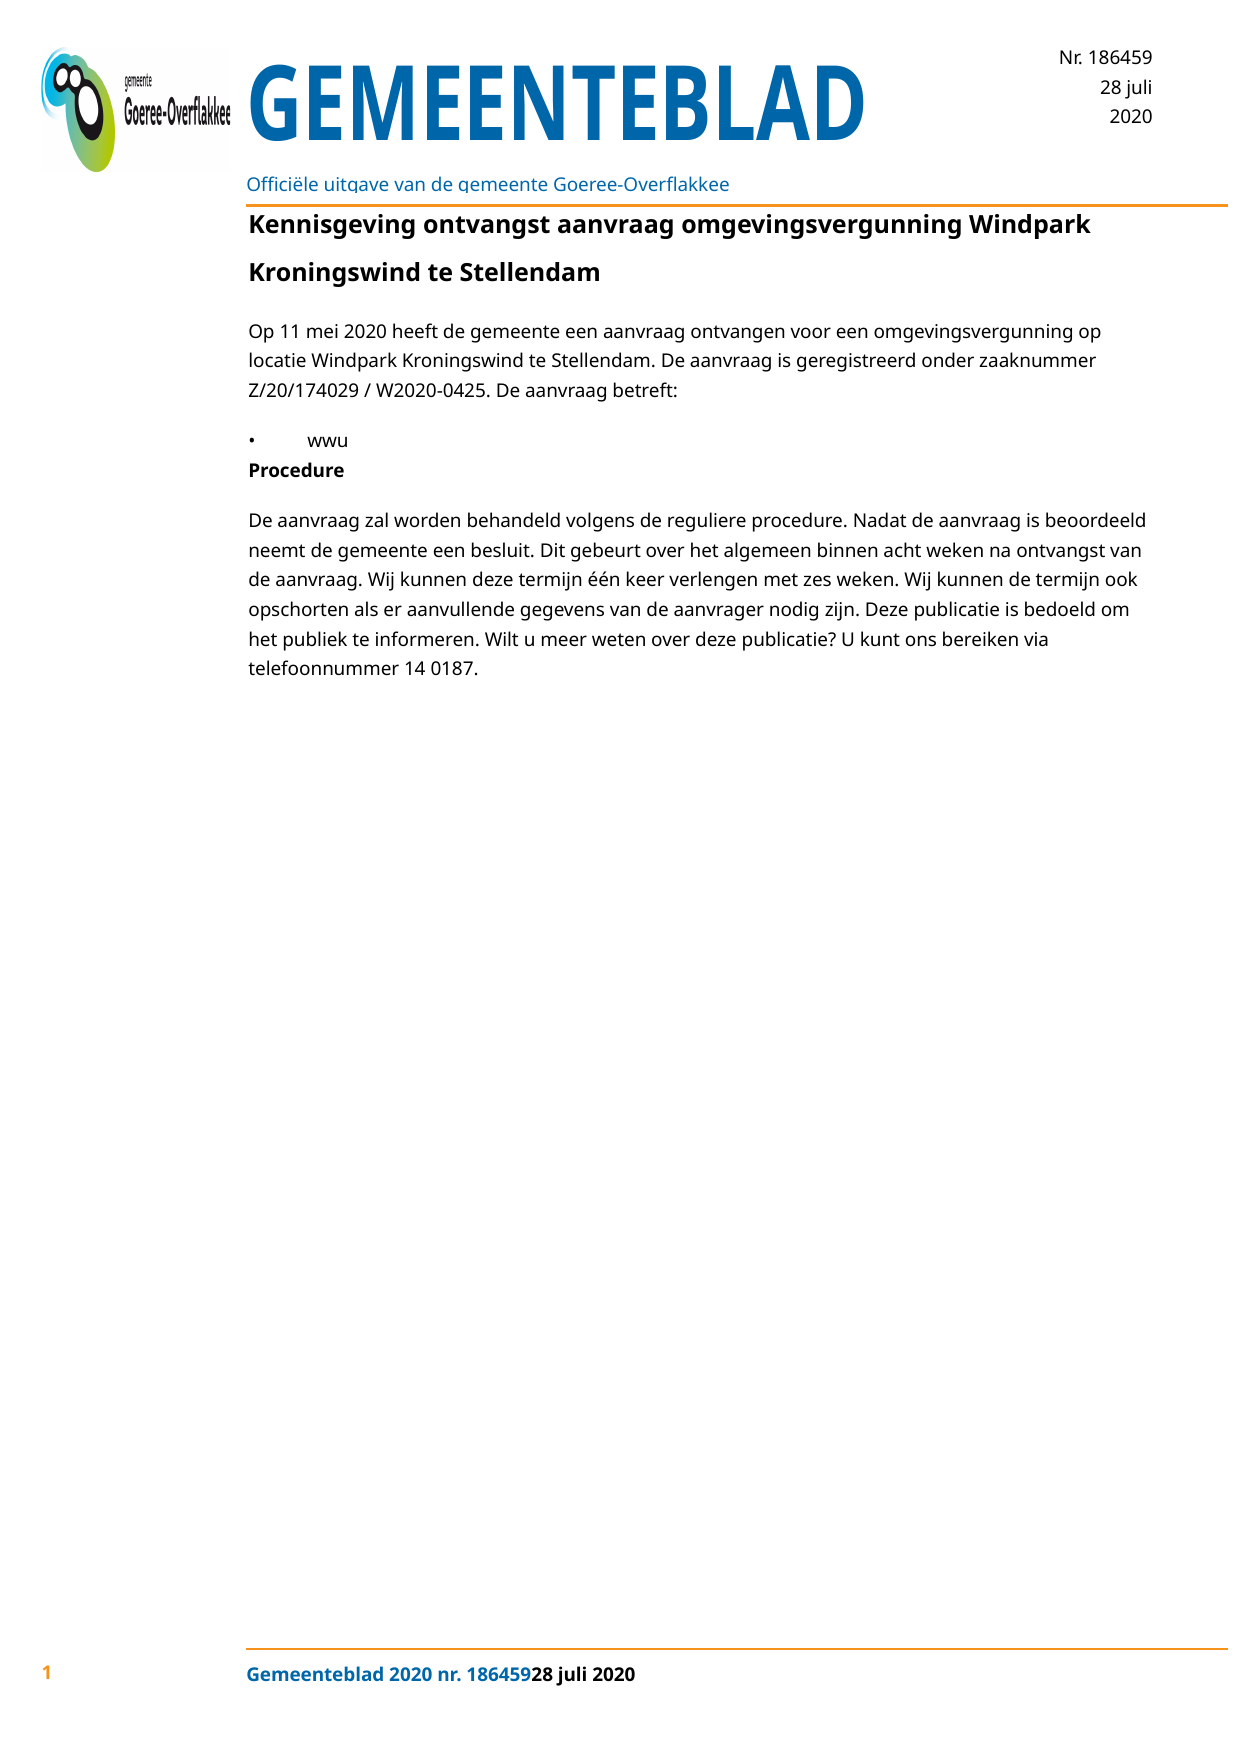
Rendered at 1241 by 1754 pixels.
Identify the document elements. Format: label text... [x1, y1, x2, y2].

text Kennisgeving ontvangst aanvraag omgevingsvergunning Windpark Kroningswind te Stellendam [248, 207, 1152, 288]
text Procedure [248, 457, 1152, 483]
list wwu [248, 427, 1152, 453]
text Op 11 mei 2020 heeft de gemeente een aanvraag ontvangen voor een omgevingsvergunning op locatie Windpark Kroningswind te Stellendam. De aanvraag is geregistreerd onder zaaknummer Z/20/174029 / W2020-0425. De aanvraag betreft: [248, 318, 1152, 403]
picture [41, 47, 231, 172]
text De aanvraag zal worden behandeld volgens de reguliere procedure. Nadat de aanvraag is beoordeeld neemt de gemeente een besluit. Dit gebeurt over het algemeen binnen acht weken na ontvangst van de aanvraag. Wij kunnen deze termijn één keer verlengen met zes weken. Wij kunnen de termijn ook opschorten als er aanvullende gegevens van de aanvrager nodig zijn. Deze publicatie is bedoeld om het publiek te informeren. Wilt u meer weten over deze publicatie? U kunt ons bereiken via telefoonnummer 14 0187. [248, 507, 1152, 681]
